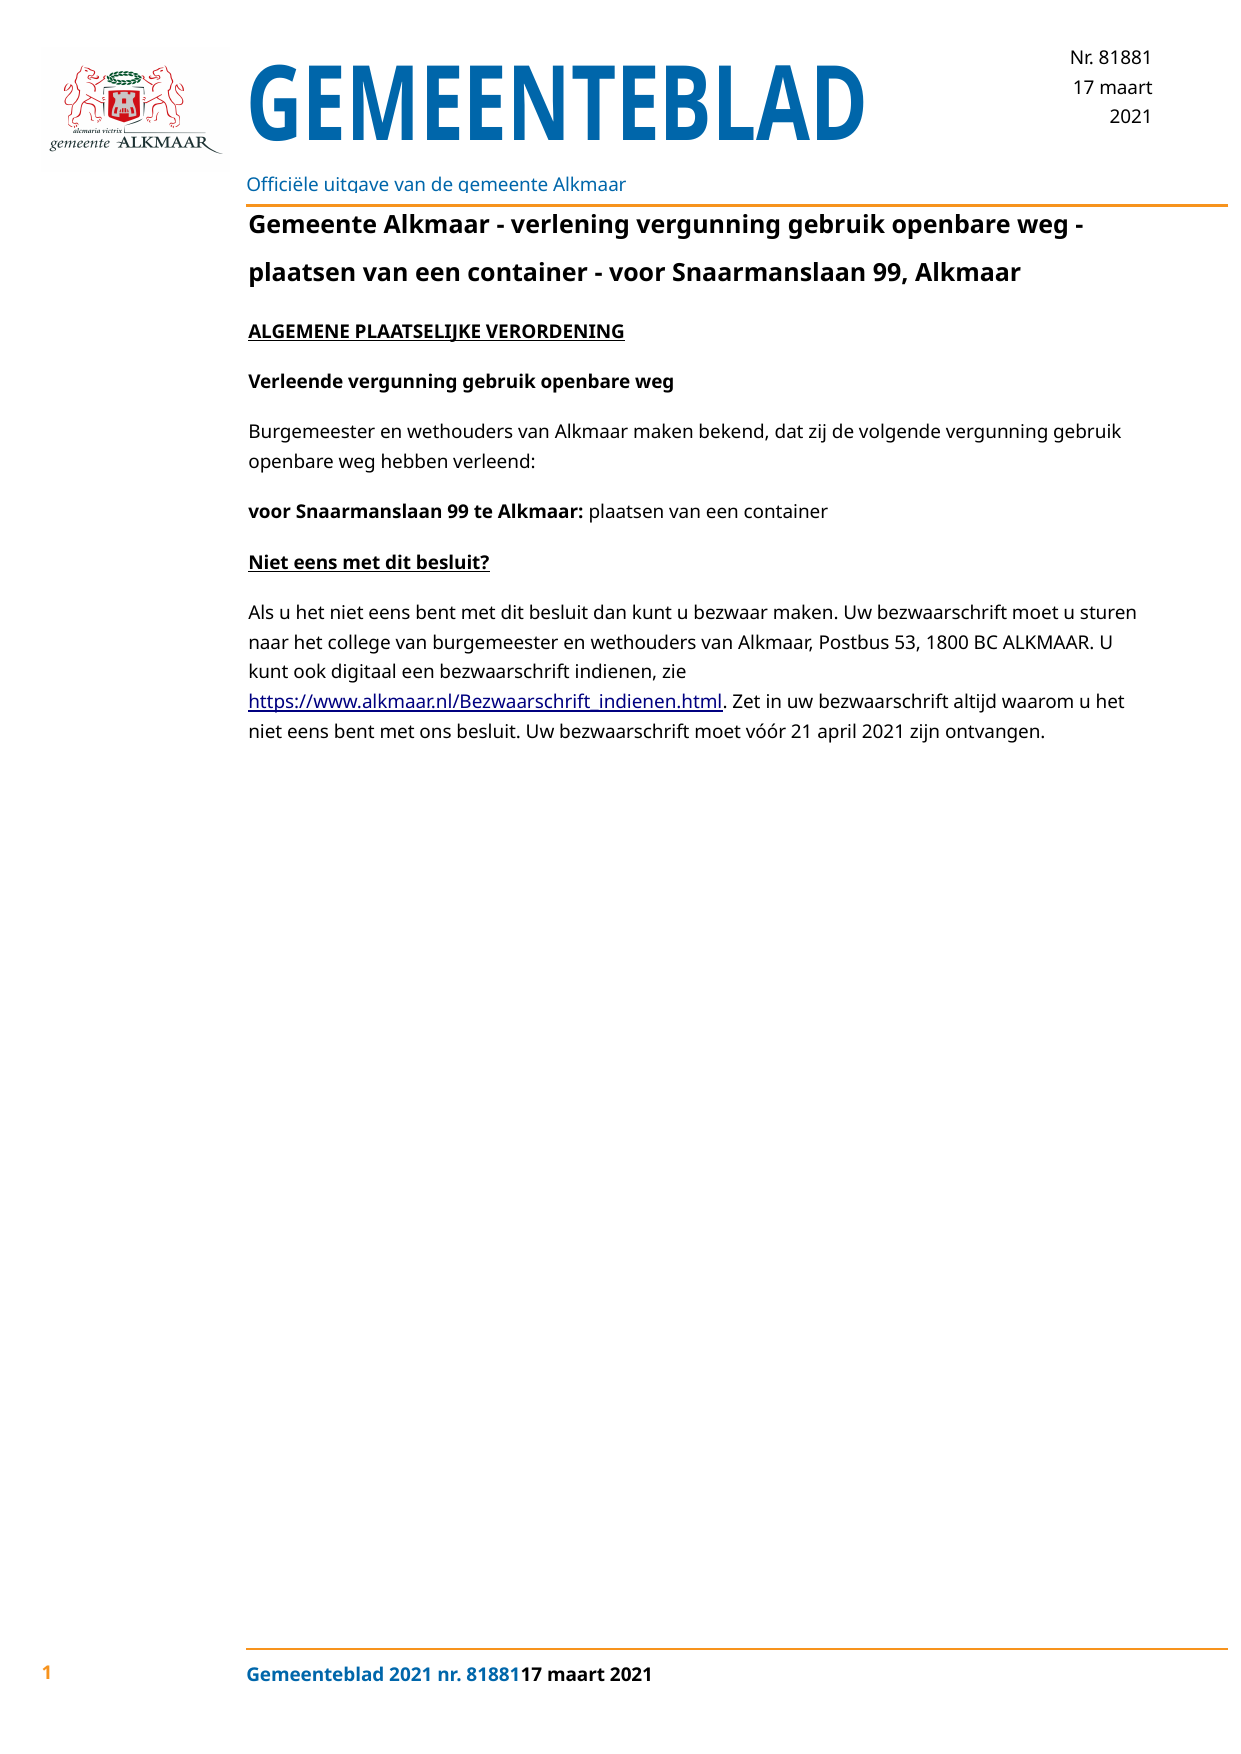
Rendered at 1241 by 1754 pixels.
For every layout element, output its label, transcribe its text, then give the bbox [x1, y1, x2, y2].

text Verleende vergunning gebruik openbare weg [248, 368, 1152, 394]
text Burgemeester en wethouders van Alkmaar maken bekend, dat zij de volgende vergunning gebruik openbare weg hebben verleend: [248, 419, 1152, 474]
text Gemeente Alkmaar - verlening vergunning gebruik openbare weg - plaatsen van een container - voor Snaarmanslaan 99, Alkmaar [248, 207, 1152, 288]
text Niet eens met dit besluit? [248, 549, 1152, 575]
picture [41, 47, 231, 172]
text ALGEMENE PLAATSELIJKE VERORDENING [248, 318, 1152, 344]
text Als u het niet eens bent met dit besluit dan kunt u bezwaar maken. Uw bezwaarschrift moet u sturen naar het college van burgemeester en wethouders van Alkmaar, Postbus 53, 1800 BC ALKMAAR. U kunt ook digitaal een bezwaarschrift indienen, zie https://www.alkmaar.nl/Bezwaarschrift_indienen.html. Zet in uw bezwaarschrift altijd waarom u het niet eens bent met ons besluit. Uw bezwaarschrift moet vóór 21 april 2021 zijn ontvangen. [248, 599, 1152, 744]
text voor Snaarmanslaan 99 te Alkmaar: plaatsen van een container [248, 499, 1152, 524]
